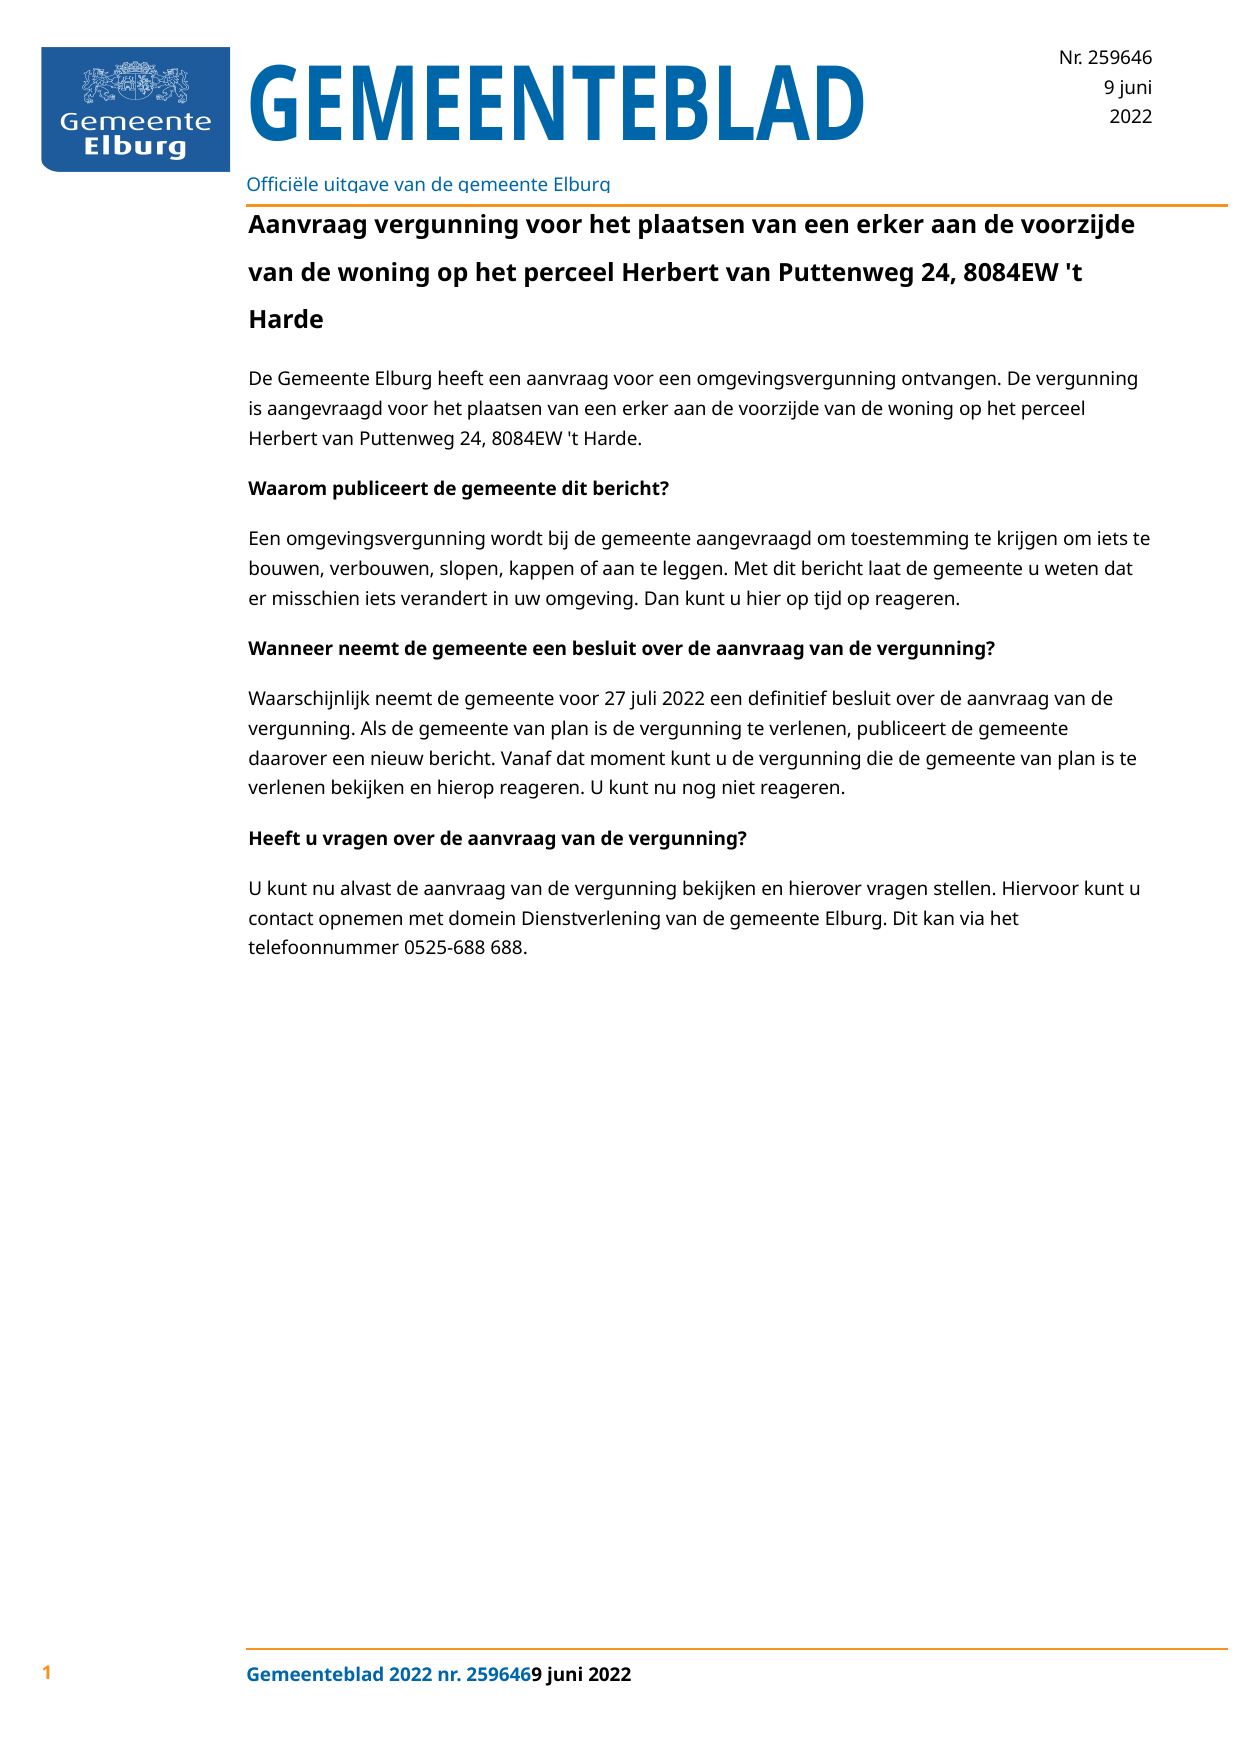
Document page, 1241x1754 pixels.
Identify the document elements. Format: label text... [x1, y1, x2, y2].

text De Gemeente Elburg heeft een aanvraag voor een omgevingsvergunning ontvangen. De vergunning is aangevraagd voor het plaatsen van een erker aan de voorzijde van de woning op het perceel Herbert van Puttenweg 24, 8084EW 't Harde. [248, 366, 1152, 450]
text Waarom publiceert de gemeente dit bericht? [248, 475, 1152, 501]
text Wanneer neemt de gemeente een besluit over de aanvraag van de vergunning? [248, 635, 1152, 661]
picture [41, 47, 231, 172]
text U kunt nu alvast de aanvraag van de vergunning bekijken en hierover vragen stellen. Hiervoor kunt u contact opnemen met domein Dienstverlening van de gemeente Elburg. Dit kan via het telefoonnummer 0525-688 688. [248, 875, 1152, 960]
text Waarschijnlijk neemt de gemeente voor 27 juli 2022 een definitief besluit over de aanvraag van de vergunning. Als de gemeente van plan is de vergunning te verlenen, publiceert de gemeente daarover een nieuw bericht. Vanaf dat moment kunt u de vergunning die de gemeente van plan is te verlenen bekijken en hierop reageren. U kunt nu nog niet reageren. [248, 686, 1152, 800]
text Een omgevingsvergunning wordt bij de gemeente aangevraagd om toestemming te krijgen om iets te bouwen, verbouwen, slopen, kappen of aan te leggen. Met dit bericht laat de gemeente u weten dat er misschien iets verandert in uw omgeving. Dan kunt u hier op tijd op reageren. [248, 526, 1152, 610]
text Aanvraag vergunning voor het plaatsen van een erker aan de voorzijde van de woning op het perceel Herbert van Puttenweg 24, 8084EW 't Harde [248, 207, 1152, 336]
text Heeft u vragen over de aanvraag van de vergunning? [248, 825, 1152, 850]
